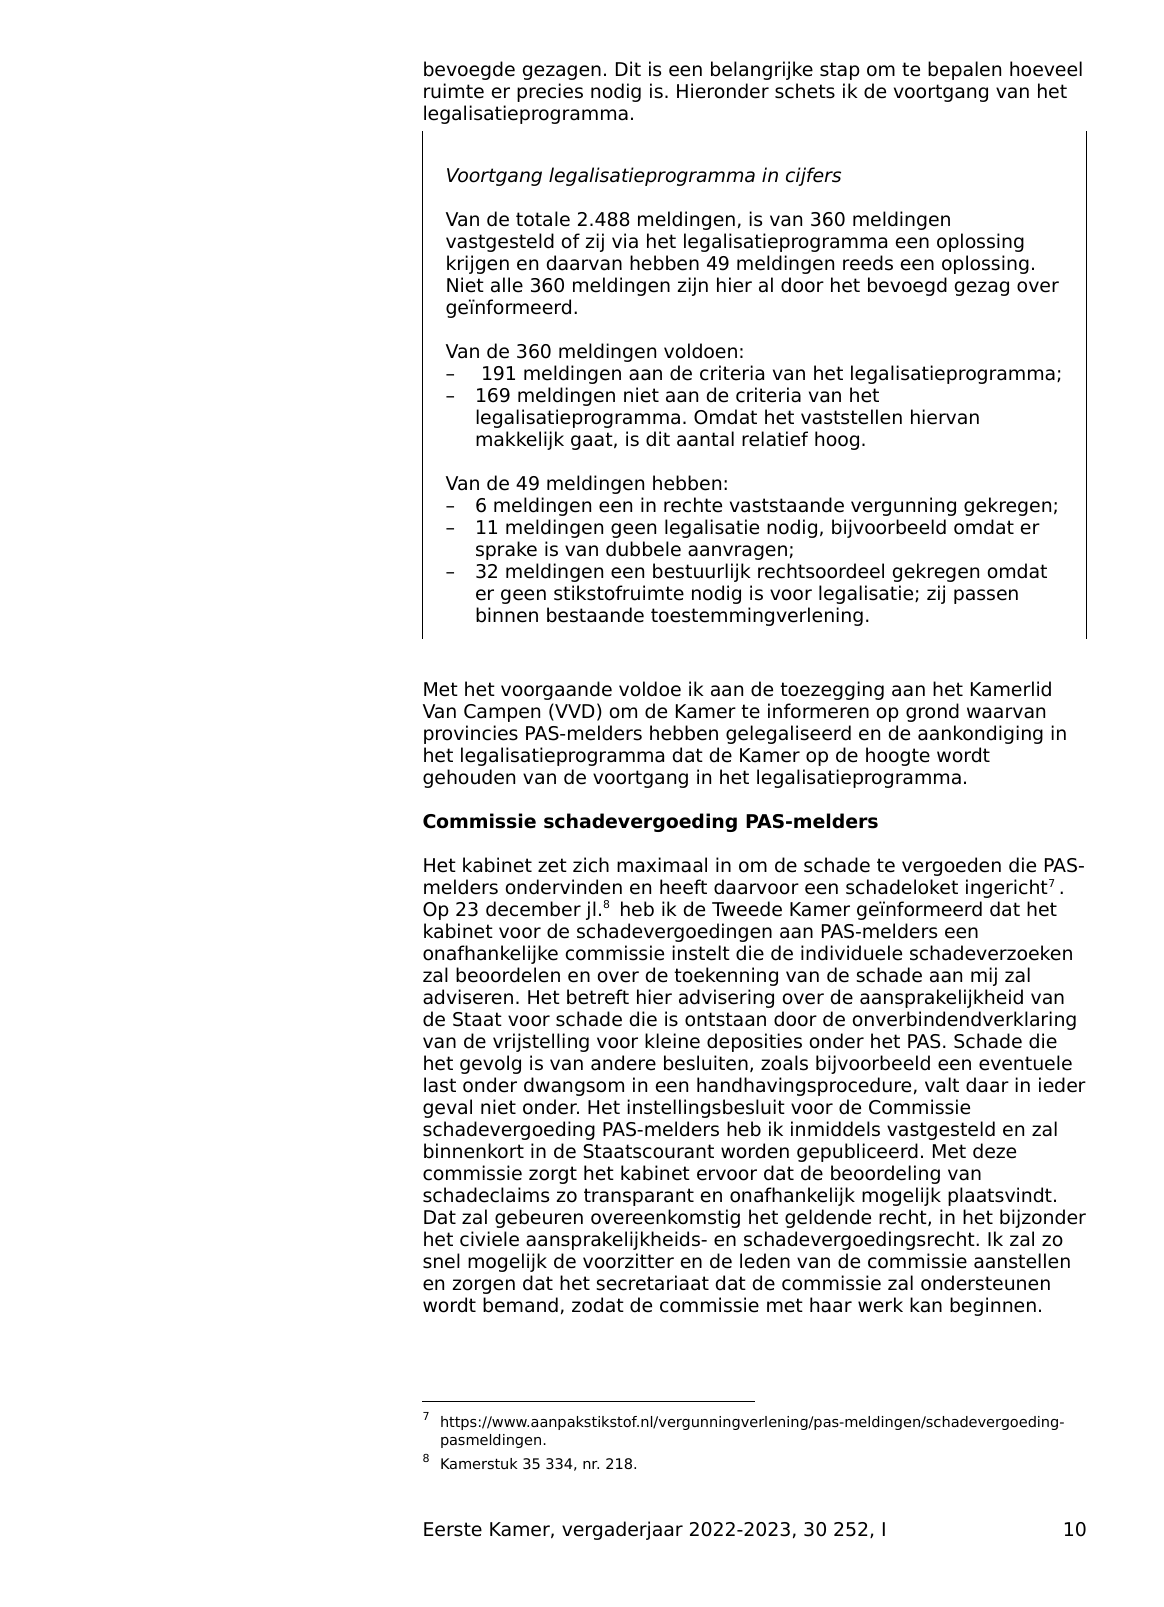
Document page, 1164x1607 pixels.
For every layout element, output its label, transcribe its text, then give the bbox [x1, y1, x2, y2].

text Het kabinet zet zich maximaal in om de schade te vergoeden die PAS-melders ondervinden en heeft daarvoor een schadeloket ingericht. Op 23 december jl. heb ik de Tweede Kamer geïnformeerd dat het kabinet voor de schadevergoedingen aan PAS-melders een onafhankelijke commissie instelt die de individuele schadeverzoeken zal beoordelen en over de toekenning van de schade aan mij zal adviseren. Het betreft hier advisering over de aansprakelijkheid van de Staat voor schade die is ontstaan door de onverbindendverklaring van de vrijstelling voor kleine deposities onder het PAS. Schade die het gevolg is van andere besluiten, zoals bijvoorbeeld een eventuele last onder dwangsom in een handhavingsprocedure, valt daar in ieder geval niet onder. Het instellingsbesluit voor de Commissie schadevergoeding PAS-melders heb ik inmiddels vastgesteld en zal binnenkort in de Staatscourant worden gepubliceerd. Met deze commissie zorgt het kabinet ervoor dat de beoordeling van schadeclaims zo transparant en onafhankelijk mogelijk plaatsvindt. Dat zal gebeuren overeenkomstig het geldende recht, in het bijzonder het civiele aansprakelijkheids- en schadevergoedingsrecht. Ik zal zo snel mogelijk de voorzitter en de leden van de commissie aanstellen en zorgen dat het secretariaat dat de commissie zal ondersteunen wordt bemand, zodat de commissie met haar werk kan beginnen. [422, 855, 1087, 1317]
subtitle Commissie schadevergoeding PAS-melders [422, 811, 1087, 833]
text bevoegde gezagen. Dit is een belangrijke stap om te bepalen hoeveel ruimte er precies nodig is. Hieronder schets ik de voortgang van het legalisatieprogramma. [422, 59, 1087, 125]
table_header Voortgang legalisatieprogramma in cijfers Van de totale 2.488 meldingen, is van 360 meldingen vastgesteld of zij via het legalisatieprogramma een oplossing krijgen en daarvan hebben 49 meldingen reeds een oplossing. Niet alle 360 meldingen zijn hier al door het bevoegd gezag over geïnformeerd. Van de 360 meldingen voldoen: – 191 meldingen aan de criteria van het legalisatieprogramma; – 169 meldingen niet aan de criteria van het legalisatieprogramma. Omdat het vaststellen hiervan makkelijk gaat, is dit aantal relatief hoog. Van de 49 meldingen hebben: – 6 meldingen een in rechte vaststaande vergunning gekregen; – 11 meldingen geen legalisatie nodig, bijvoorbeeld omdat er sprake is van dubbele aanvragen; – 32 meldingen een bestuurlijk rechtsoordeel gekregen omdat er geen stikstofruimte nodig is voor legalisatie; zij passen binnen bestaande toestemmingverlening. [423, 131, 1086, 639]
text Met het voorgaande voldoe ik aan de toezegging aan het Kamerlid Van Campen (VVD) om de Kamer te informeren op grond waarvan provincies PAS-melders hebben gelegaliseerd en de aankondiging in het legalisatieprogramma dat de Kamer op de hoogte wordt gehouden van de voortgang in het legalisatieprogramma. [422, 679, 1087, 789]
text https://www.aanpakstikstof.nl/vergunningverlening/pas-meldingen/schadevergoeding-pasmeldingen. [422, 1410, 1087, 1449]
text Kamerstuk 35 334, nr. 218. [422, 1452, 1087, 1474]
